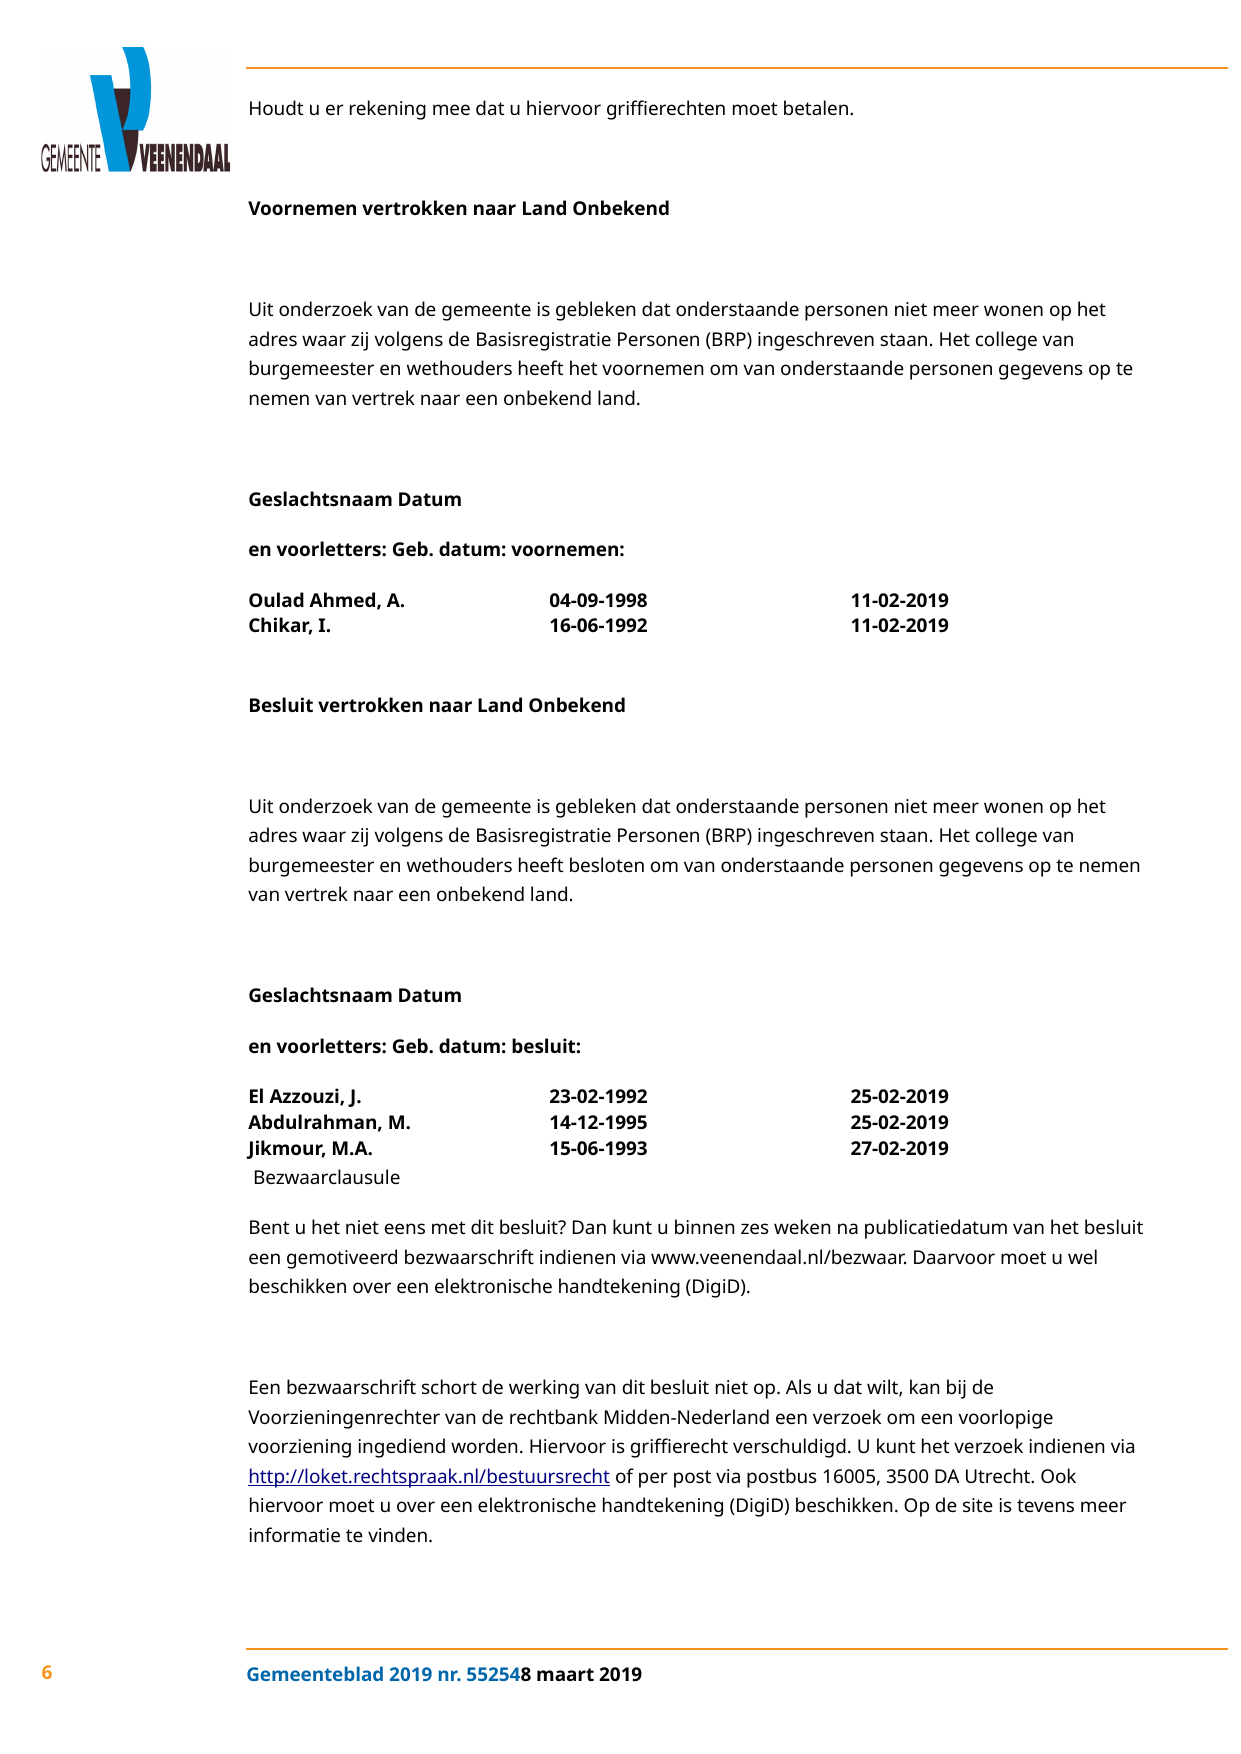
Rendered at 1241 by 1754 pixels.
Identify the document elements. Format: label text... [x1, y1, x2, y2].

text Geslachtsnaam Datum [248, 486, 1152, 512]
table_cell 11-02-2019 [850, 613, 1152, 638]
picture [41, 47, 130, 172]
text Uit onderzoek van de gemeente is gebleken dat onderstaande personen niet meer wonen op het adres waar zij volgens de Basisregistratie Personen (BRP) ingeschreven staan. Het college van burgemeester en wethouders heeft het voornemen om van onderstaande personen gegevens op te nemen van vertrek naar een onbekend land. [248, 296, 1152, 411]
table_header 11-02-2019 [850, 587, 1152, 613]
table_cell Jikmour, M.A. [248, 1135, 549, 1161]
text Houdt u er rekening mee dat u hiervoor griffierechten moet betalen. [248, 95, 1152, 121]
text Voornemen vertrokken naar Land Onbekend [248, 196, 1152, 221]
table_cell 15-06-1993 [549, 1135, 850, 1161]
text en voorletters: Geb. datum: voornemen: [248, 536, 1152, 562]
table_header Oulad Ahmed, A. [248, 587, 549, 613]
table_header El Azzouzi, J. [248, 1084, 549, 1109]
picture [123, 47, 231, 172]
table_header 25-02-2019 [850, 1084, 1152, 1109]
text Besluit vertrokken naar Land Onbekend [248, 692, 1152, 718]
table_cell 25-02-2019 [850, 1109, 1152, 1135]
text Uit onderzoek van de gemeente is gebleken dat onderstaande personen niet meer wonen op het adres waar zij volgens de Basisregistratie Personen (BRP) ingeschreven staan. Het college van burgemeester en wethouders heeft besloten om van onderstaande personen gegevens op te nemen van vertrek naar een onbekend land. [248, 793, 1152, 907]
text Een bezwaarschrift schort de werking van dit besluit niet op. Als u dat wilt, kan bij de Voorzieningenrechter van de rechtbank Midden-Nederland een verzoek om een voorlopige voorziening ingediend worden. Hiervoor is griffierecht verschuldigd. U kunt het verzoek indienen via http://loket.rechtspraak.nl/bestuursrecht of per post via postbus 16005, 3500 DA Utrecht. Ook hiervoor moet u over een elektronische handtekening (DigiD) beschikken. Op de site is tevens meer informatie te vinden. [248, 1374, 1152, 1548]
table_header 23-02-1992 [549, 1084, 850, 1109]
table_cell Chikar, I. [248, 613, 549, 638]
text Bent u het niet eens met dit besluit? Dan kunt u binnen zes weken na publicatiedatum van het besluit een gemotiveerd bezwaarschrift indienen via www.veenendaal.nl/bezwaar. Daarvoor moet u wel beschikken over een elektronische handtekening (DigiD). [248, 1214, 1152, 1299]
text en voorletters: Geb. datum: besluit: [248, 1033, 1152, 1059]
text Geslachtsnaam Datum [248, 982, 1152, 1008]
table_cell 16-06-1992 [549, 613, 850, 638]
table_cell 27-02-2019 [850, 1135, 1152, 1161]
table_cell 14-12-1995 [549, 1109, 850, 1135]
table_header 04-09-1998 [549, 587, 850, 613]
table_cell Abdulrahman, M. [248, 1109, 549, 1135]
text Bezwaarclausule [248, 1164, 1152, 1189]
